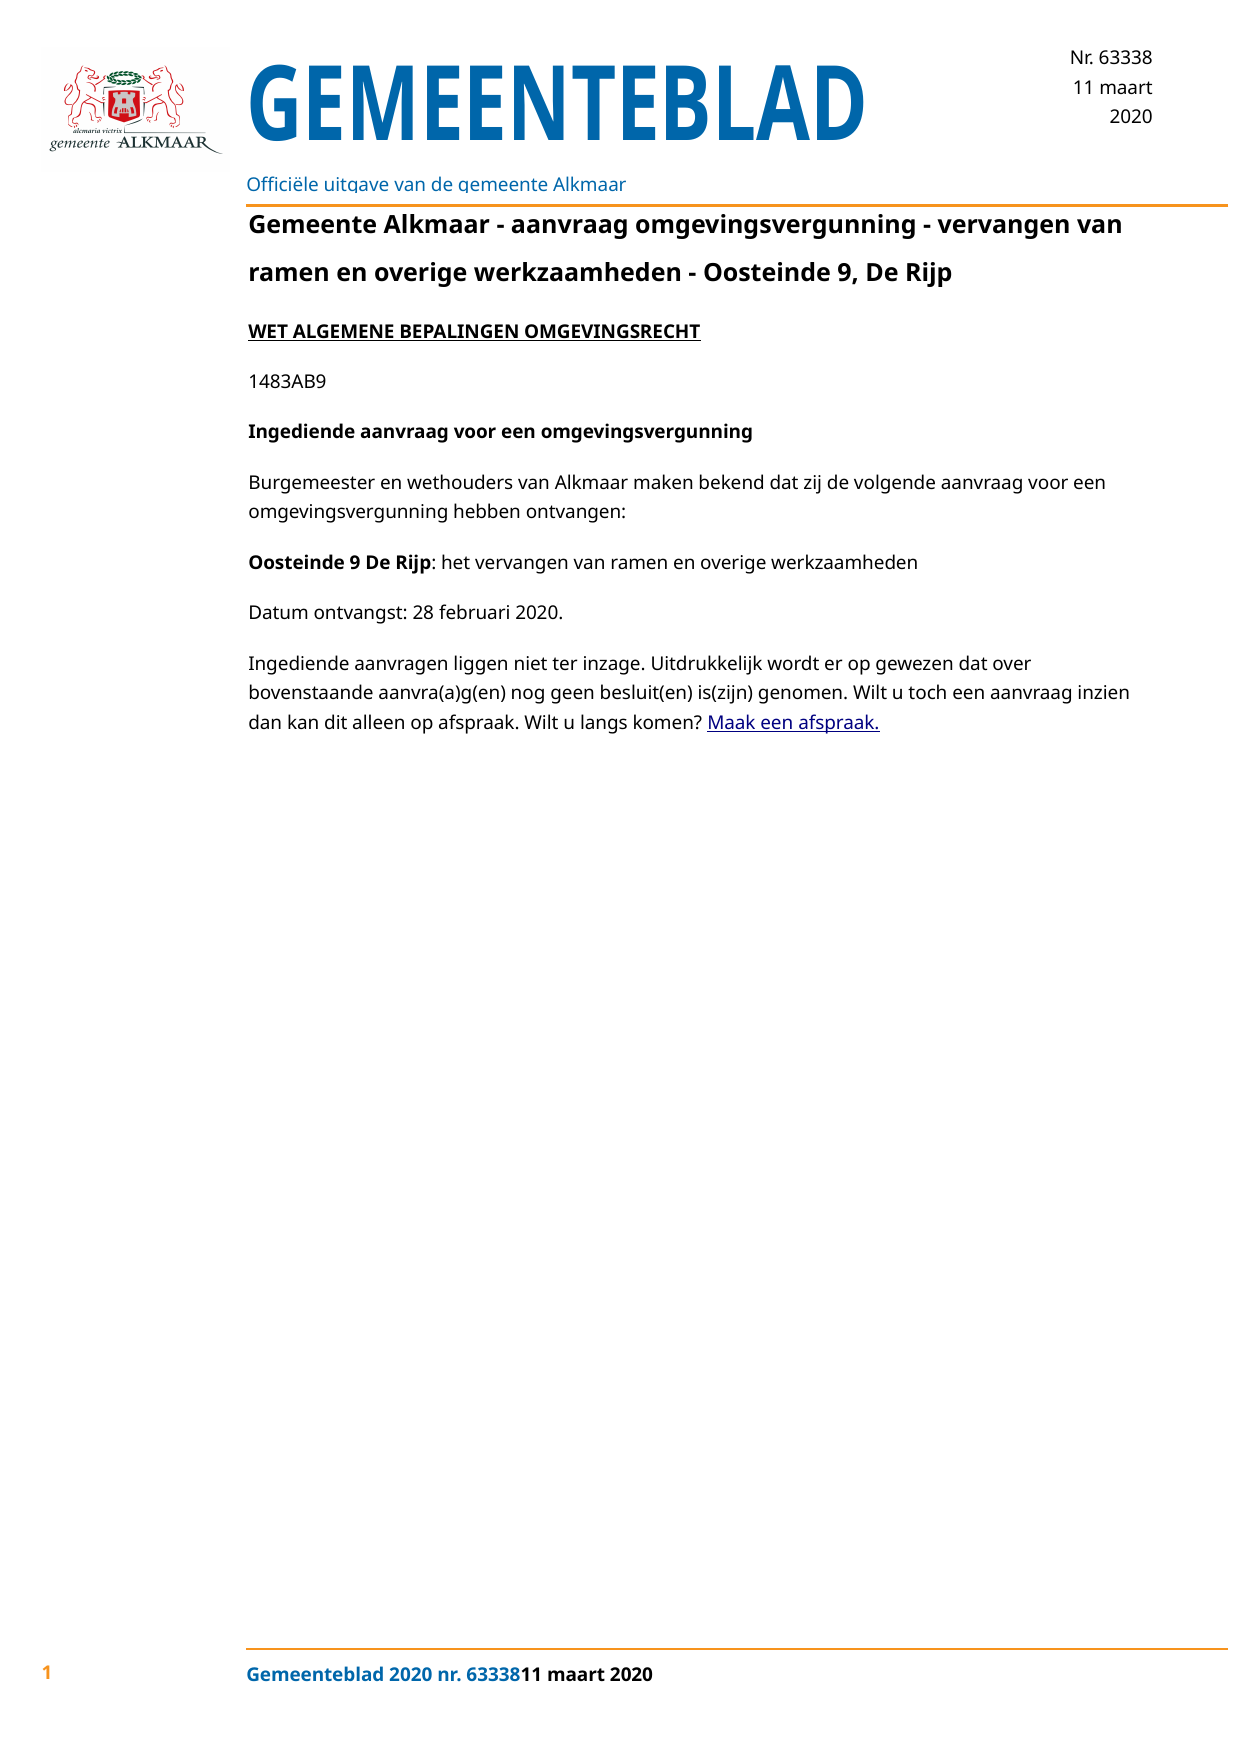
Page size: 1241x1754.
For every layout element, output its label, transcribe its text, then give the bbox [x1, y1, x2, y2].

text Gemeente Alkmaar - aanvraag omgevingsvergunning - vervangen van ramen en overige werkzaamheden - Oosteinde 9, De Rijp [248, 207, 1152, 288]
text 1483AB9 [248, 368, 1152, 394]
text Ingediende aanvragen liggen niet ter inzage. Uitdrukkelijk wordt er op gewezen dat over bovenstaande aanvra(a)g(en) nog geen besluit(en) is(zijn) genomen. Wilt u toch een aanvraag inzien dan kan dit alleen op afspraak. Wilt u langs komen? Maak een afspraak. [248, 650, 1152, 735]
text WET ALGEMENE BEPALINGEN OMGEVINGSRECHT [248, 318, 1152, 344]
text Burgemeester en wethouders van Alkmaar maken bekend dat zij de volgende aanvraag voor een omgevingsvergunning hebben ontvangen: [248, 469, 1152, 524]
text Oosteinde 9 De Rijp: het vervangen van ramen en overige werkzaamheden [248, 549, 1152, 575]
text Ingediende aanvraag voor een omgevingsvergunning [248, 419, 1152, 444]
picture [41, 47, 231, 172]
text Datum ontvangst: 28 februari 2020. [248, 599, 1152, 625]
